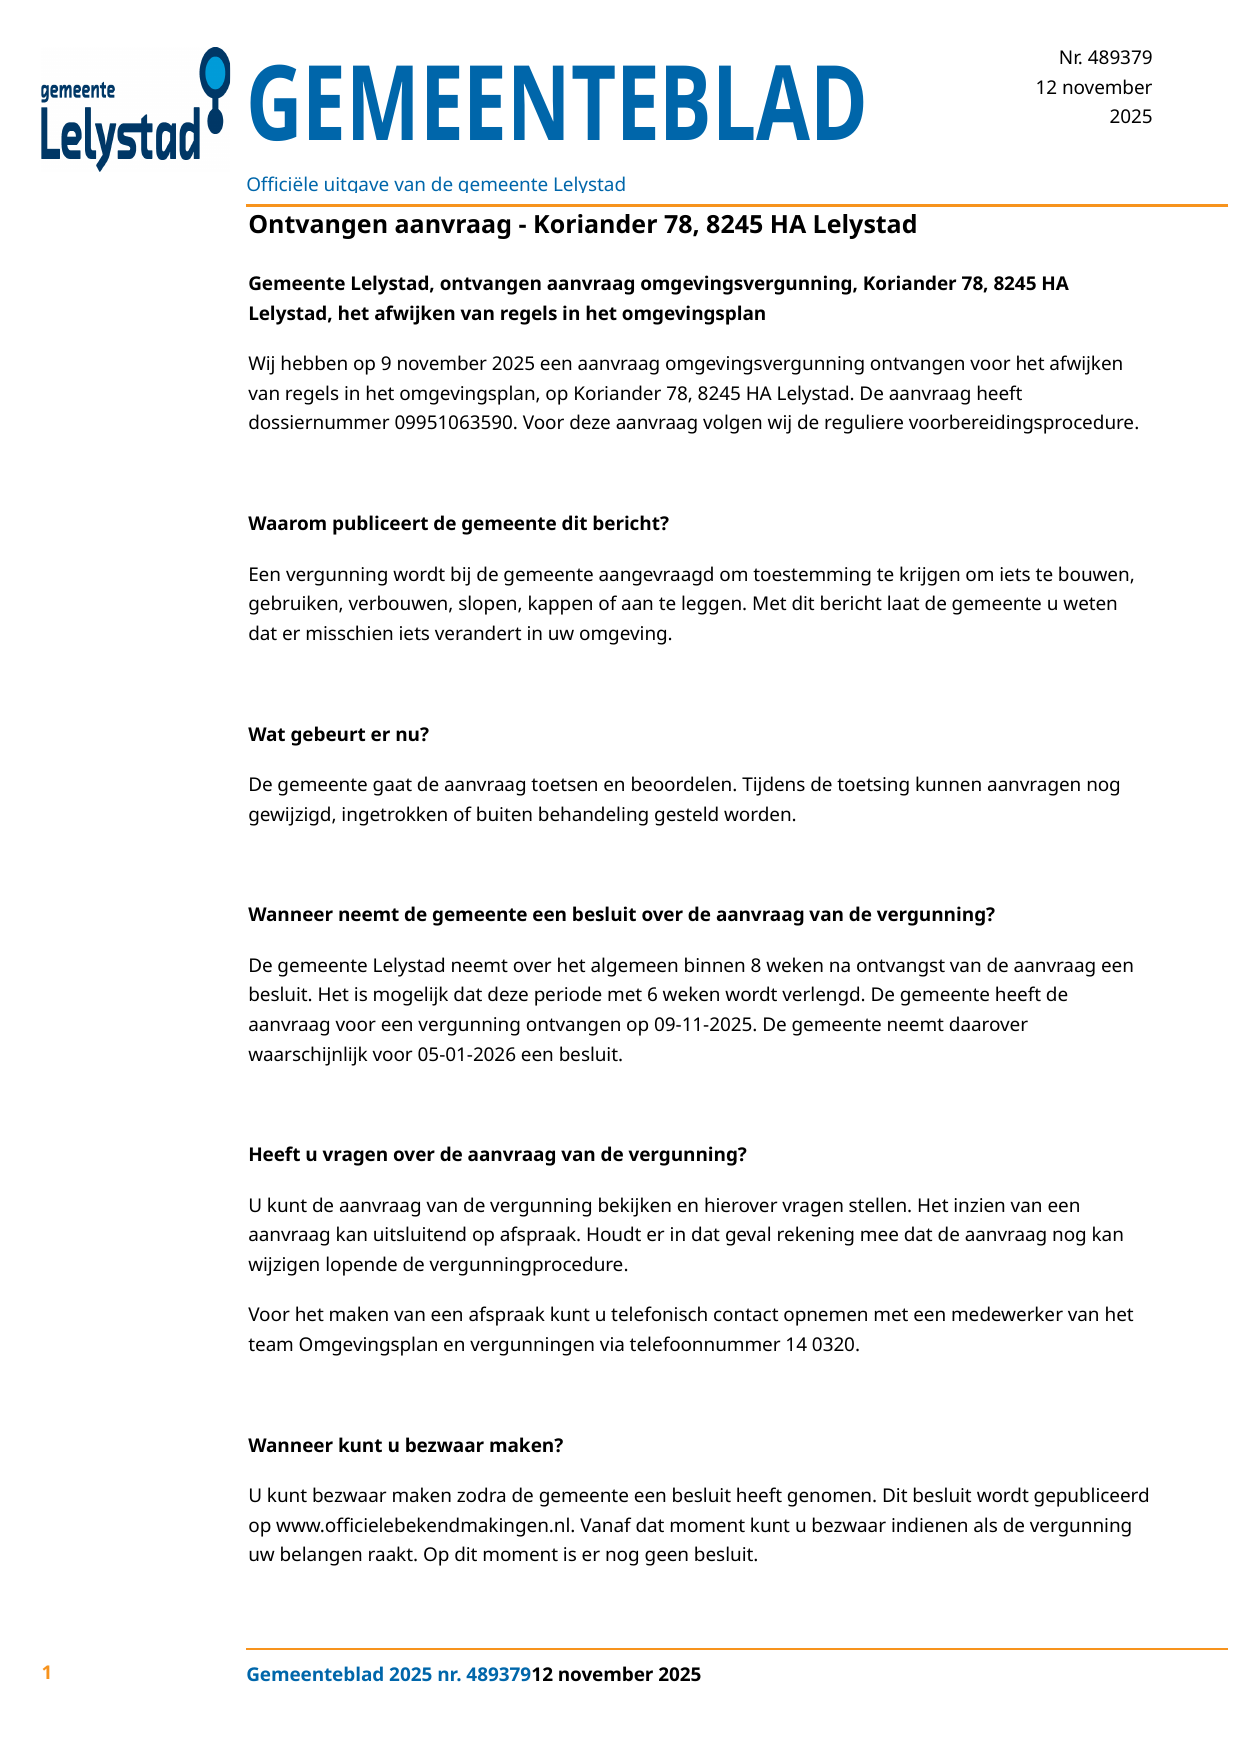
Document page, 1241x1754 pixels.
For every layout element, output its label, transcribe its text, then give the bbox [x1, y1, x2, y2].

text Heeft u vragen over de aanvraag van de vergunning? [248, 1142, 1152, 1167]
text De gemeente gaat de aanvraag toetsen en beoordelen. Tijdens de toetsing kunnen aanvragen nog gewijzigd, ingetrokken of buiten behandeling gesteld worden. [248, 771, 1152, 826]
picture [41, 47, 231, 172]
text U kunt bezwaar maken zodra de gemeente een besluit heeft genomen. Dit besluit wordt gepubliceerd op www.officielebekendmakingen.nl. Vanaf dat moment kunt u bezwaar indienen als de vergunning uw belangen raakt. Op dit moment is er nog geen besluit. [248, 1482, 1152, 1567]
text Gemeente Lelystad, ontvangen aanvraag omgevingsvergunning, Koriander 78, 8245 HA Lelystad, het afwijken van regels in het omgevingsplan [248, 270, 1152, 326]
text Voor het maken van een afspraak kunt u telefonisch contact opnemen met een medewerker van het team Omgevingsplan en vergunningen via telefoonnummer 14 0320. [248, 1302, 1152, 1357]
text Ontvangen aanvraag - Koriander 78, 8245 HA Lelystad [248, 207, 1152, 241]
text Wanneer neemt de gemeente een besluit over de aanvraag van de vergunning? [248, 902, 1152, 927]
text Wanneer kunt u bezwaar maken? [248, 1432, 1152, 1458]
text U kunt de aanvraag van de vergunning bekijken en hierover vragen stellen. Het inzien van een aanvraag kan uitsluitend op afspraak. Houdt er in dat geval rekening mee dat de aanvraag nog kan wijzigen lopende de vergunningprocedure. [248, 1192, 1152, 1277]
text Wat gebeurt er nu? [248, 721, 1152, 746]
text Waarom publiceert de gemeente dit bericht? [248, 510, 1152, 536]
text De gemeente Lelystad neemt over het algemeen binnen 8 weken na ontvangst van de aanvraag een besluit. Het is mogelijk dat deze periode met 6 weken wordt verlengd. De gemeente heeft de aanvraag voor een vergunning ontvangen op 09-11-2025. De gemeente neemt daarover waarschijnlijk voor 05-01-2026 een besluit. [248, 952, 1152, 1066]
text Wij hebben op 9 november 2025 een aanvraag omgevingsvergunning ontvangen voor het afwijken van regels in het omgevingsplan, op Koriander 78, 8245 HA Lelystad. De aanvraag heeft dossiernummer 09951063590. Voor deze aanvraag volgen wij de reguliere voorbereidingsprocedure. [248, 350, 1152, 435]
text Een vergunning wordt bij de gemeente aangevraagd om toestemming te krijgen om iets te bouwen, gebruiken, verbouwen, slopen, kappen of aan te leggen. Met dit bericht laat de gemeente u weten dat er misschien iets verandert in uw omgeving. [248, 561, 1152, 646]
